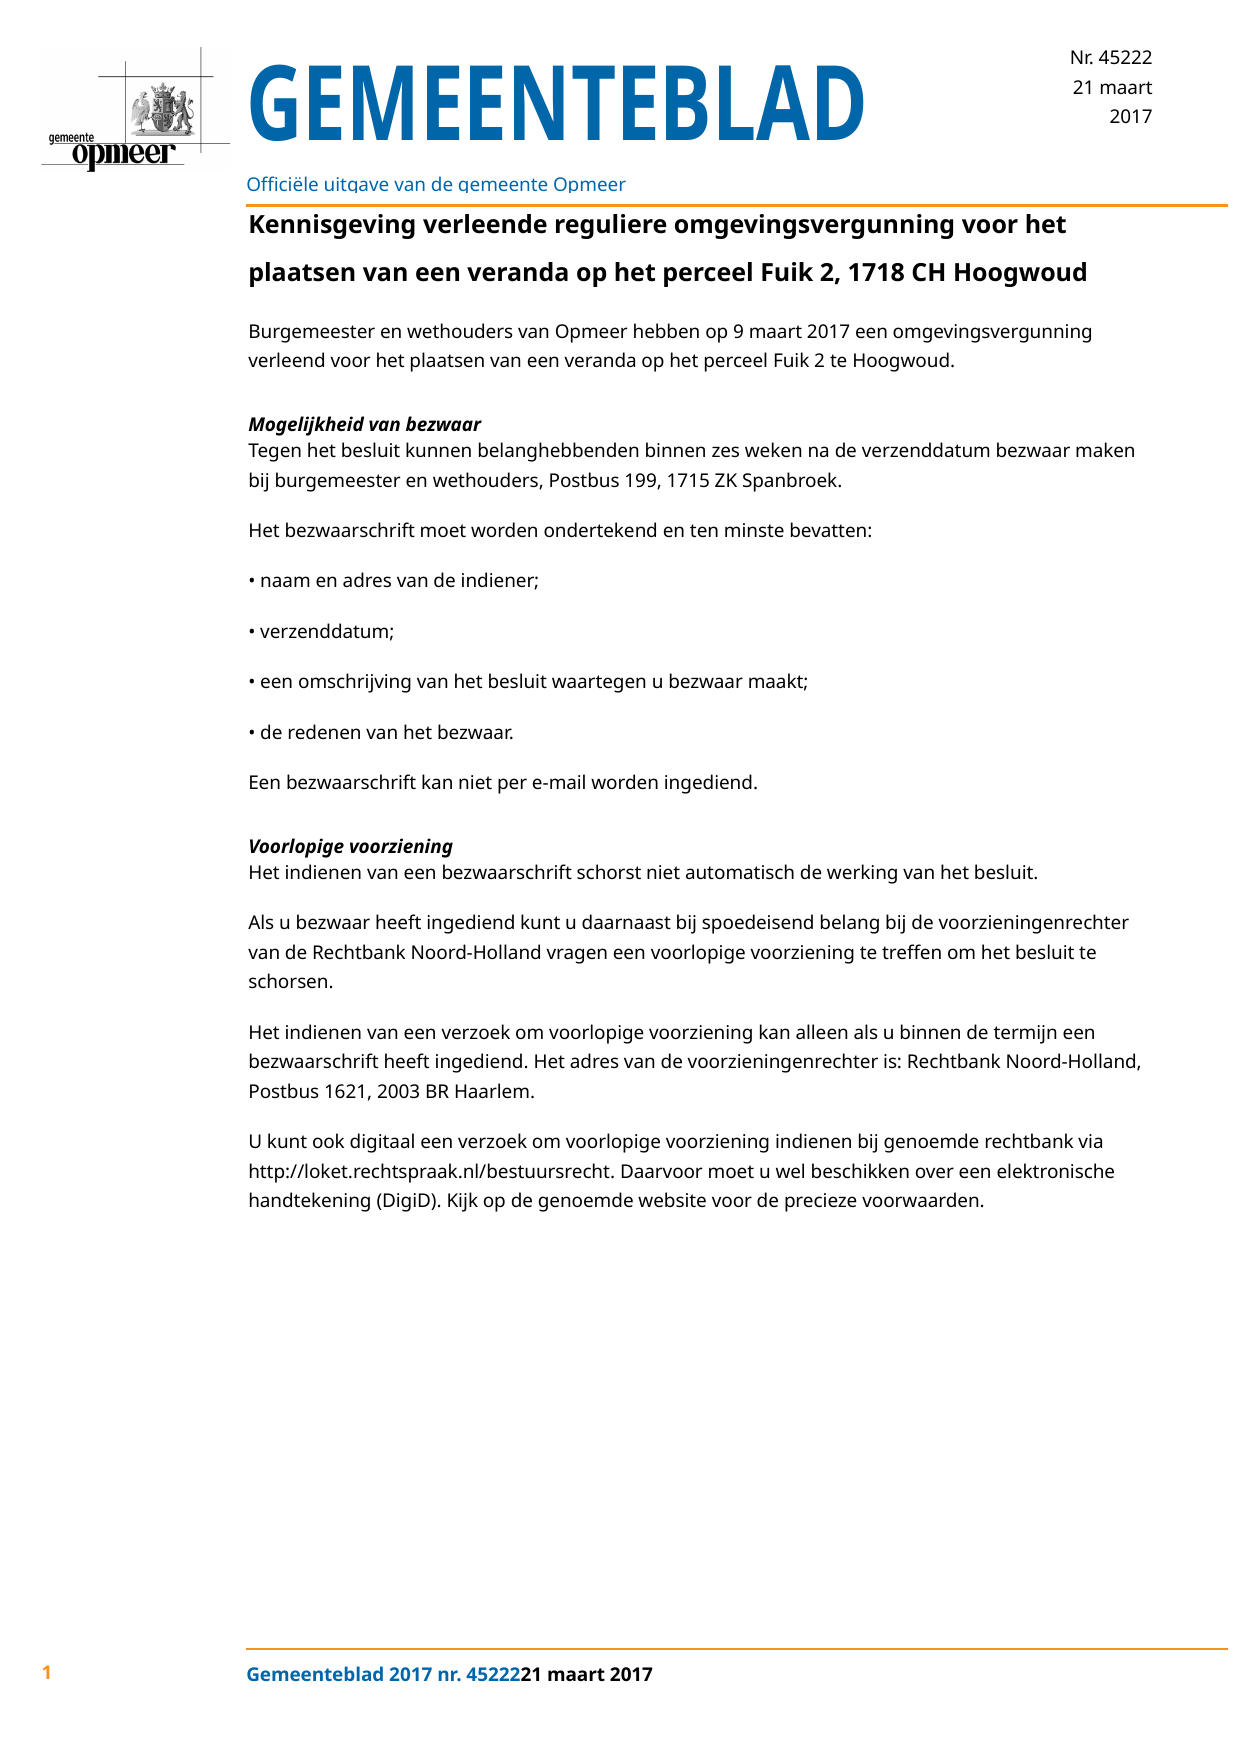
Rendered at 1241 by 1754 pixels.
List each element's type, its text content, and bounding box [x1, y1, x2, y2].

text Het indienen van een bezwaarschrift schorst niet automatisch de werking van het besluit. [248, 859, 1152, 885]
text Het indienen van een verzoek om voorlopige voorziening kan alleen als u binnen de termijn een bezwaarschrift heeft ingediend. Het adres van de voorzieningenrechter is: Rechtbank Noord-Holland, Postbus 1621, 2003 BR Haarlem. [248, 1019, 1152, 1104]
text Tegen het besluit kunnen belanghebbenden binnen zes weken na de verzenddatum bezwaar maken bij burgemeester en wethouders, Postbus 199, 1715 ZK Spanbroek. [248, 437, 1152, 492]
picture [41, 47, 231, 172]
text • een omschrijving van het besluit waartegen u bezwaar maakt; [248, 668, 1152, 694]
text U kunt ook digitaal een verzoek om voorlopige voorziening indienen bij genoemde rechtbank via http://loket.rechtspraak.nl/bestuursrecht. Daarvoor moet u wel beschikken over een elektronische handtekening (DigiD). Kijk op de genoemde website voor de precieze voorwaarden. [248, 1128, 1152, 1213]
text • naam en adres van de indiener; [248, 568, 1152, 593]
text Mogelijkheid van bezwaar [248, 411, 1152, 437]
text • verzenddatum; [248, 618, 1152, 644]
text Het bezwaarschrift moet worden ondertekend en ten minste bevatten: [248, 517, 1152, 543]
text Een bezwaarschrift kan niet per e-mail worden ingediend. [248, 769, 1152, 795]
text • de redenen van het bezwaar. [248, 719, 1152, 744]
text Voorlopige voorziening [248, 833, 1152, 859]
text Burgemeester en wethouders van Opmeer hebben op 9 maart 2017 een omgevingsvergunning verleend voor het plaatsen van een veranda op het perceel Fuik 2 te Hoogwoud. [248, 318, 1152, 373]
text Kennisgeving verleende reguliere omgevingsvergunning voor het plaatsen van een veranda op het perceel Fuik 2, 1718 CH Hoogwoud [248, 207, 1152, 288]
text Als u bezwaar heeft ingediend kunt u daarnaast bij spoedeisend belang bij de voorzieningenrechter van de Rechtbank Noord-Holland vragen een voorlopige voorziening te treffen om het besluit te schorsen. [248, 909, 1152, 994]
